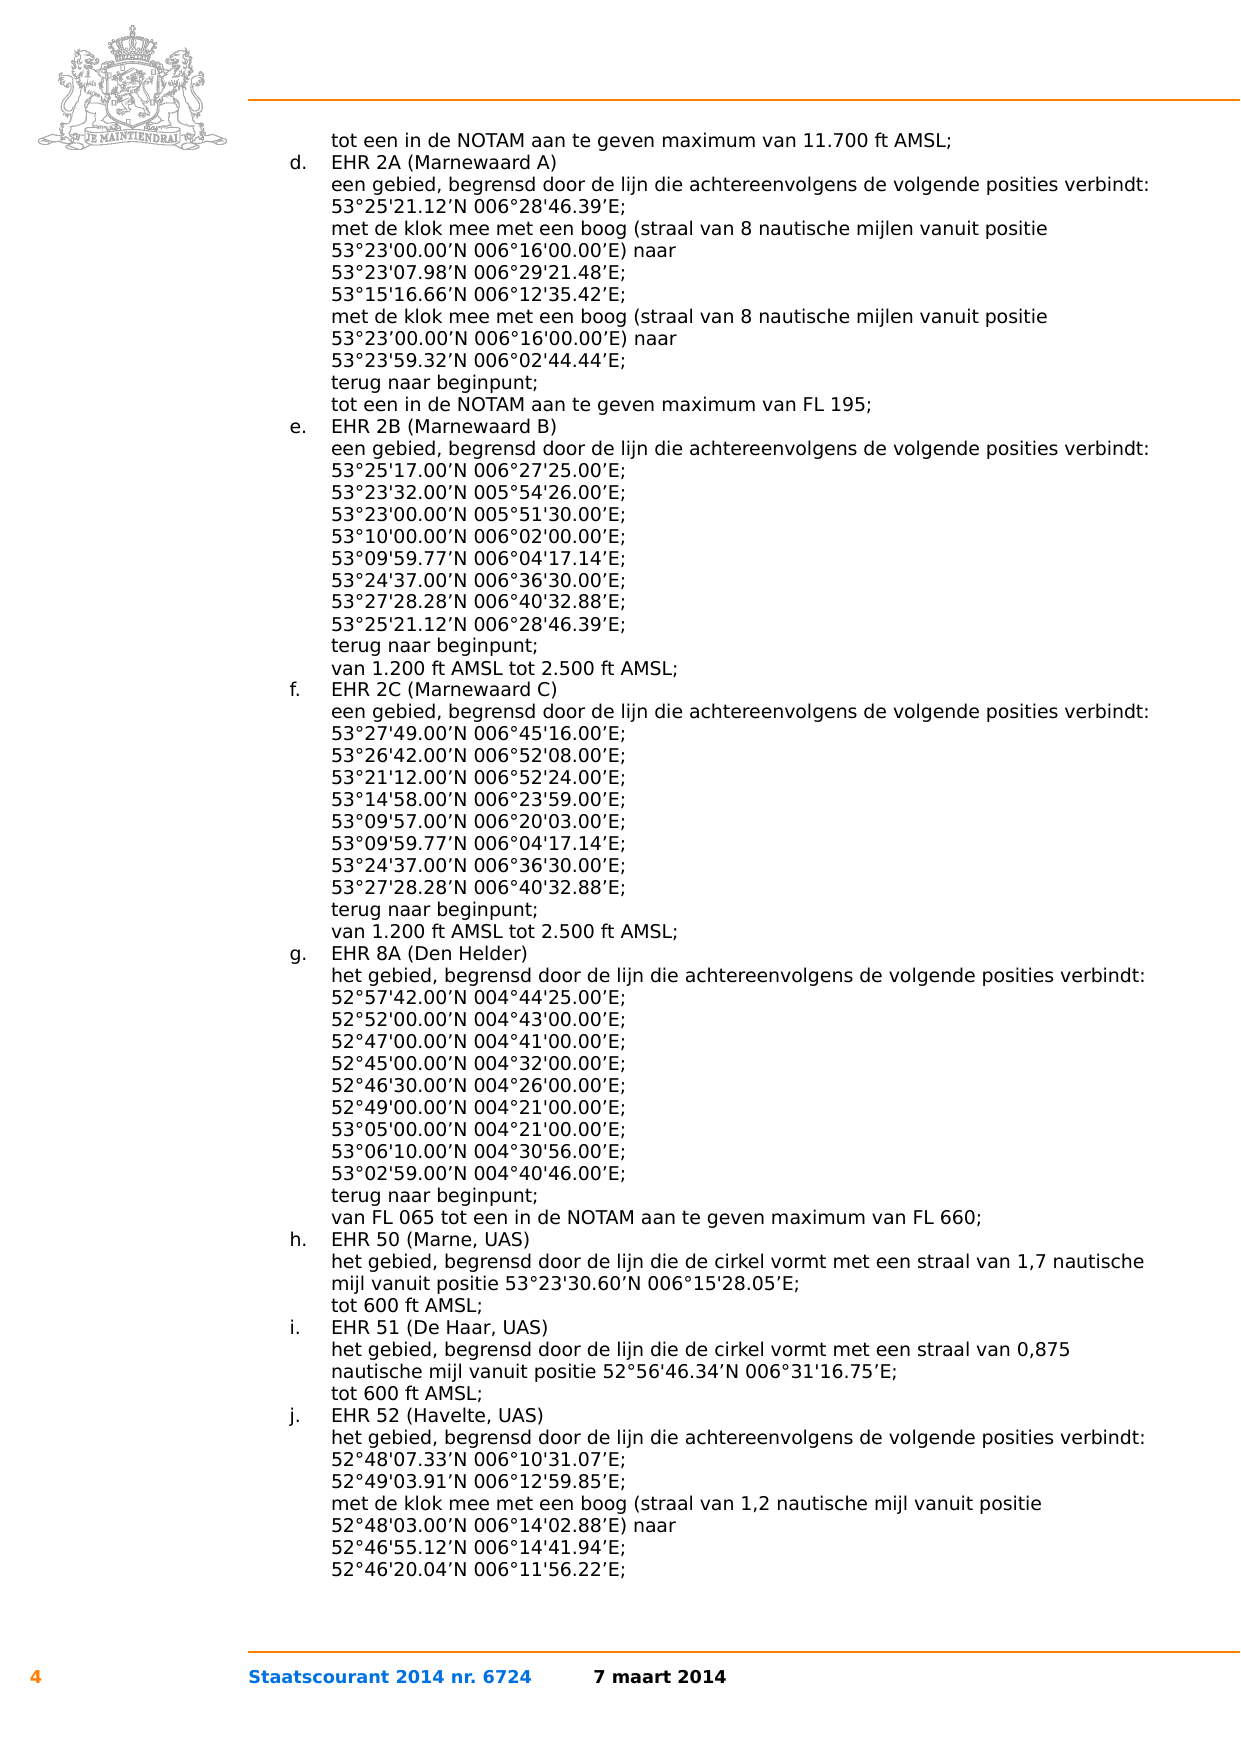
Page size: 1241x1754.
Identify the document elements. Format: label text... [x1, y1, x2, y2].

text 53°06'10.00’N 004°30'56.00’E; [331, 1141, 1163, 1163]
text 53°24'37.00’N 006°36'30.00’E; [331, 569, 1163, 591]
text 52°46'55.12’N 006°14'41.94’E; [331, 1537, 1163, 1558]
text f. EHR 2C (Marnewaard C) [289, 679, 1163, 701]
text 53°09'59.77’N 006°04'17.14’E; [331, 833, 1163, 855]
text 52°47'00.00’N 004°41'00.00’E; [331, 1031, 1163, 1053]
text 52°52'00.00’N 004°43'00.00’E; [331, 1009, 1163, 1031]
text 53°25'21.12’N 006°28'46.39’E; [331, 196, 1163, 218]
text 53°23'32.00’N 005°54'26.00’E; [331, 482, 1163, 503]
text 52°45'00.00’N 004°32'00.00’E; [331, 1053, 1163, 1075]
text een gebied, begrensd door de lijn die achtereenvolgens de volgende posities verbindt: [331, 701, 1163, 723]
text met de klok mee met een boog (straal van 1,2 nautische mijl vanuit positie 52°48'03.00’N 006°14'02.88’E) naar [331, 1493, 1163, 1537]
text 53°23'59.32’N 006°02'44.44’E; [331, 350, 1163, 372]
text terug naar beginpunt; [331, 635, 1163, 657]
text h. EHR 50 (Marne, UAS) [289, 1229, 1163, 1251]
text 53°14'58.00’N 006°23'59.00’E; [331, 789, 1163, 811]
text 53°27'28.28’N 006°40'32.88’E; [331, 591, 1163, 613]
text 52°49'00.00’N 004°21'00.00’E; [331, 1097, 1163, 1119]
text d. EHR 2A (Marnewaard A) [289, 152, 1163, 174]
text een gebied, begrensd door de lijn die achtereenvolgens de volgende posities verbindt: [331, 174, 1163, 196]
text terug naar beginpunt; [331, 899, 1163, 921]
text 53°21'12.00’N 006°52'24.00’E; [331, 767, 1163, 789]
text 52°46'30.00’N 004°26'00.00’E; [331, 1075, 1163, 1097]
text van 1.200 ft AMSL tot 2.500 ft AMSL; [331, 921, 1163, 943]
text 53°24'37.00’N 006°36'30.00’E; [331, 855, 1163, 877]
text van 1.200 ft AMSL tot 2.500 ft AMSL; [331, 657, 1163, 679]
text 53°02'59.00’N 004°40'46.00’E; [331, 1163, 1163, 1185]
text 53°25'21.12’N 006°28'46.39’E; [331, 613, 1163, 635]
text een gebied, begrensd door de lijn die achtereenvolgens de volgende posities verbindt: [331, 438, 1163, 459]
text terug naar beginpunt; [331, 1185, 1163, 1207]
text 53°23'00.00’N 005°51'30.00’E; [331, 503, 1163, 526]
picture [38, 25, 227, 150]
text met de klok mee met een boog (straal van 8 nautische mijlen vanuit positie 53°23'00.00’N 006°16'00.00’E) naar [331, 218, 1163, 262]
text 53°05'00.00’N 004°21'00.00’E; [331, 1119, 1163, 1141]
text i. EHR 51 (De Haar, UAS) [289, 1317, 1163, 1339]
text 53°23'07.98’N 006°29'21.48’E; [331, 262, 1163, 284]
text met de klok mee met een boog (straal van 8 nautische mijlen vanuit positie 53°23’00.00’N 006°16'00.00’E) naar [331, 306, 1163, 350]
text 53°27'49.00’N 006°45'16.00’E; [331, 723, 1163, 745]
text het gebied, begrensd door de lijn die de cirkel vormt met een straal van 1,7 nautische mijl vanuit positie 53°23'30.60’N 006°15'28.05’E; [331, 1251, 1163, 1295]
text tot 600 ft AMSL; [331, 1295, 1163, 1317]
text 53°09'57.00’N 006°20'03.00’E; [331, 811, 1163, 833]
text tot een in de NOTAM aan te geven maximum van FL 195; [331, 394, 1163, 416]
text g. EHR 8A (Den Helder) [289, 943, 1163, 965]
text tot een in de NOTAM aan te geven maximum van 11.700 ft AMSL; [331, 130, 1163, 152]
text 53°15'16.66’N 006°12'35.42’E; [331, 284, 1163, 306]
text 52°46'20.04’N 006°11'56.22’E; [331, 1558, 1163, 1581]
text 52°48'07.33’N 006°10'31.07’E; [331, 1449, 1163, 1471]
text 53°26'42.00’N 006°52'08.00’E; [331, 745, 1163, 767]
text 52°57'42.00’N 004°44'25.00’E; [331, 987, 1163, 1009]
text het gebied, begrensd door de lijn die de cirkel vormt met een straal van 0,875 nautische mijl vanuit positie 52°56'46.34’N 006°31'16.75’E; [331, 1339, 1163, 1383]
text het gebied, begrensd door de lijn die achtereenvolgens de volgende posities verbindt: [331, 965, 1163, 987]
text 53°10'00.00’N 006°02'00.00’E; [331, 526, 1163, 547]
text 53°09'59.77’N 006°04'17.14’E; [331, 547, 1163, 569]
text 53°27'28.28’N 006°40'32.88’E; [331, 877, 1163, 899]
text j. EHR 52 (Havelte, UAS) [289, 1405, 1163, 1427]
text het gebied, begrensd door de lijn die achtereenvolgens de volgende posities verbindt: [331, 1427, 1163, 1449]
text e. EHR 2B (Marnewaard B) [289, 416, 1163, 438]
text terug naar beginpunt; [331, 372, 1163, 394]
text van FL 065 tot een in de NOTAM aan te geven maximum van FL 660; [331, 1207, 1163, 1229]
text tot 600 ft AMSL; [331, 1383, 1163, 1405]
text 53°25'17.00’N 006°27'25.00’E; [331, 459, 1163, 482]
text 52°49'03.91’N 006°12'59.85’E; [331, 1471, 1163, 1493]
